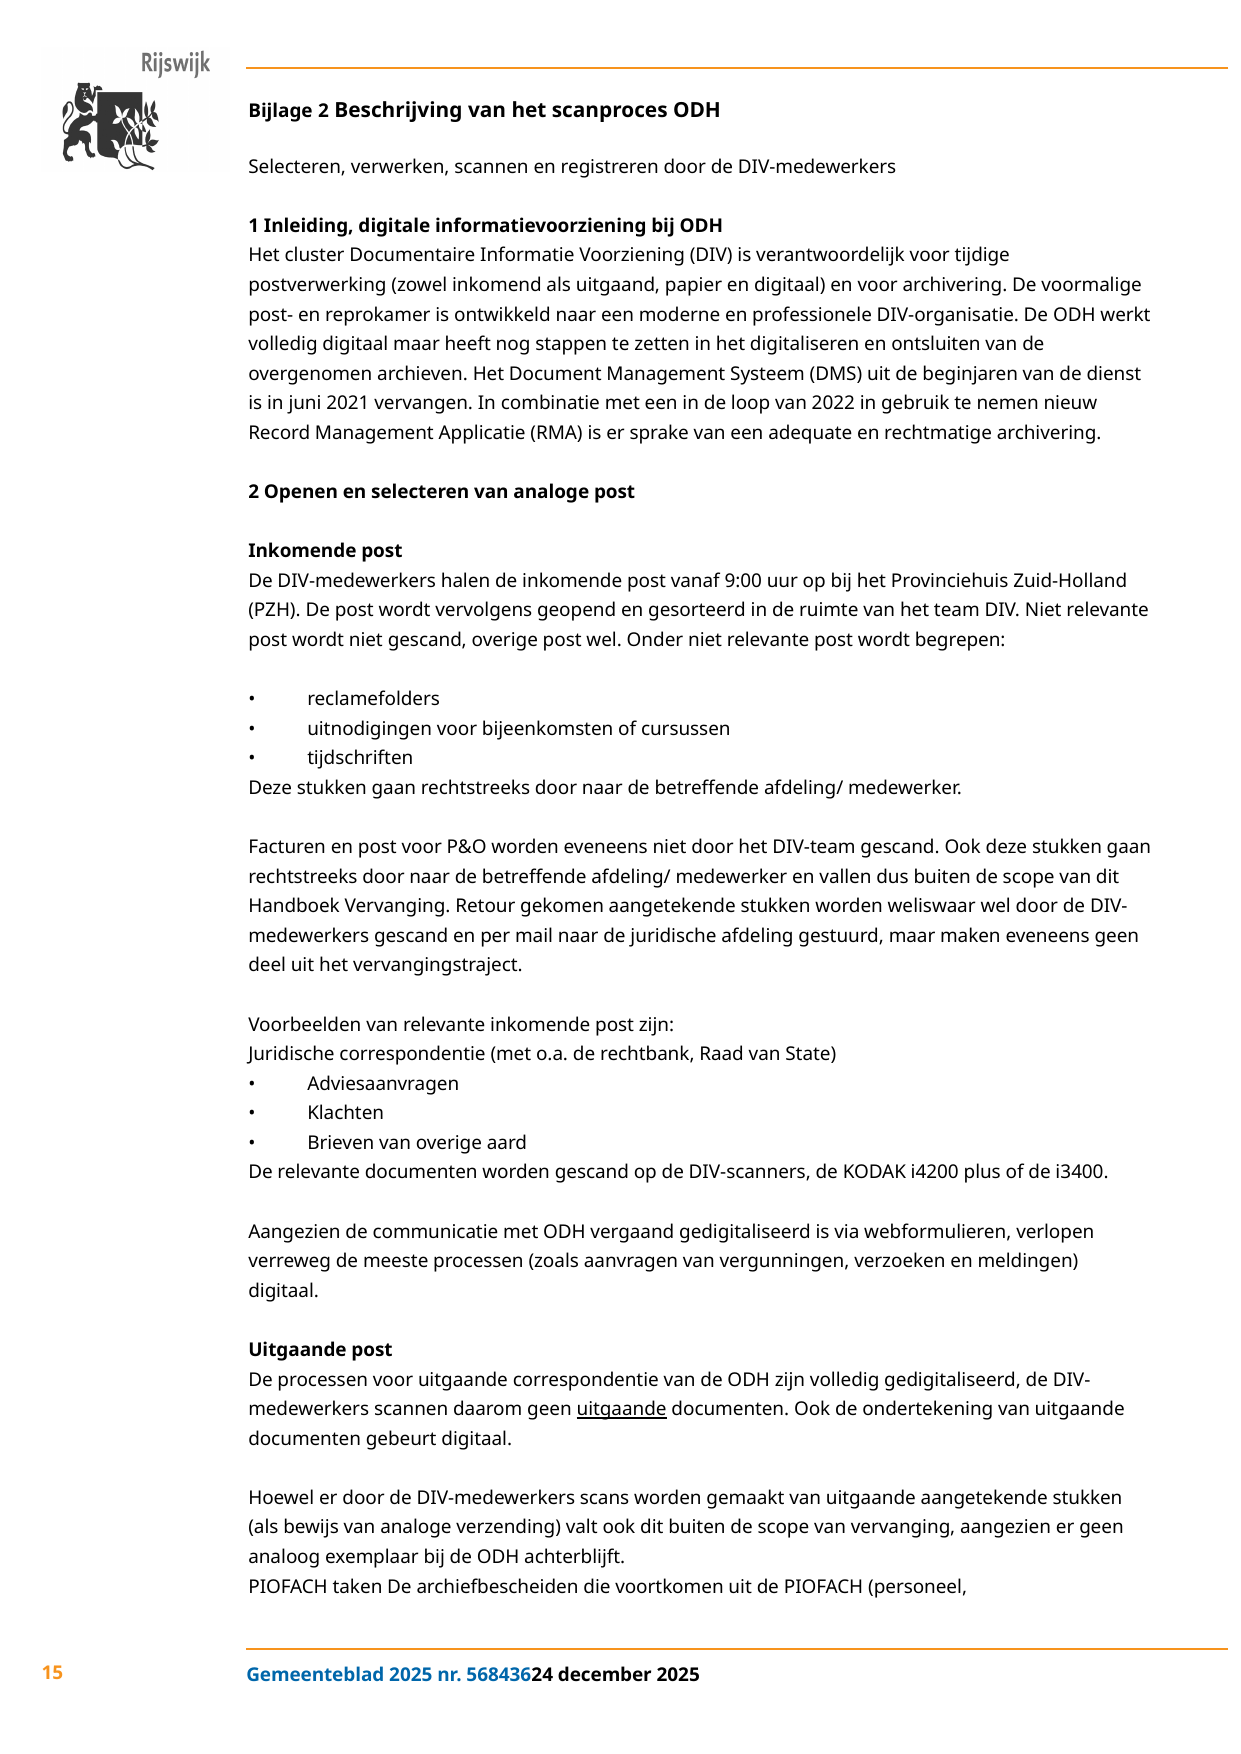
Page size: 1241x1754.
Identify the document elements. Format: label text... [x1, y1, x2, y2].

list reclamefolders [248, 685, 1152, 711]
text De relevante documenten worden gescand op de DIV-scanners, de KODAK i4200 plus of de i3400. [248, 1159, 1152, 1184]
text Het cluster Documentaire Informatie Voorziening (DIV) is verantwoordelijk voor tijdige postverwerking (zowel inkomend als uitgaand, papier en digitaal) en voor archivering. De voormalige post- en reprokamer is ontwikkeld naar een moderne en professionele DIV-organisatie. De ODH werkt volledig digitaal maar heeft nog stappen te zetten in het digitaliseren en ontsluiten van de overgenomen archieven. Het Document Management Systeem (DMS) uit de beginjaren van de dienst is in juni 2021 vervangen. In combinatie met een in de loop van 2022 in gebruik te nemen nieuw Record Management Applicatie (RMA) is er sprake van een adequate en rechtmatige archivering. [248, 242, 1152, 445]
text Hoewel er door de DIV-medewerkers scans worden gemaakt van uitgaande aangetekende stukken (als bewijs van analoge verzending) valt ook dit buiten de scope van vervanging, aangezien er geen analoog exemplaar bij de ODH achterblijft. [248, 1484, 1152, 1569]
text 2 Openen en selecteren van analoge post [248, 478, 1152, 504]
text Facturen en post voor P&O worden eveneens niet door het DIV-team gescand. Ook deze stukken gaan rechtstreeks door naar de betreffende afdeling/ medewerker en vallen dus buiten de scope van dit Handboek Vervanging. Retour gekomen aangetekende stukken worden weliswaar wel door de DIV-medewerkers gescand en per mail naar de juridische afdeling gestuurd, maar maken eveneens geen deel uit het vervangingstraject. [248, 833, 1152, 977]
text Voorbeelden van relevante inkomende post zijn: [248, 1011, 1152, 1037]
picture [41, 47, 231, 172]
text Aangezien de communicatie met ODH vergaand gedigitaliseerd is via webformulieren, verlopen verreweg de meeste processen (zoals aanvragen van vergunningen, verzoeken en meldingen) digitaal. [248, 1218, 1152, 1303]
text Inkomende post [248, 537, 1152, 563]
text Uitgaande post [248, 1336, 1152, 1362]
list Klachten [248, 1099, 1152, 1125]
text 1 Inleiding, digitale informatievoorziening bij ODH [248, 212, 1152, 238]
list Brieven van overige aard [248, 1129, 1152, 1155]
list Adviesaanvragen [248, 1070, 1152, 1096]
text De DIV-medewerkers halen de inkomende post vanaf 9:00 uur op bij het Provinciehuis Zuid-Holland (PZH). De post wordt vervolgens geopend en gesorteerd in de ruimte van het team DIV. Niet relevante post wordt niet gescand, overige post wel. Onder niet relevante post wordt begrepen: [248, 567, 1152, 652]
text Bijlage 2 Beschrijving van het scanproces ODH [248, 95, 1152, 123]
list tijdschriften [248, 744, 1152, 770]
text Deze stukken gaan rechtstreeks door naar de betreffende afdeling/ medewerker. [248, 774, 1152, 800]
text De processen voor uitgaande correspondentie van de ODH zijn volledig gedigitaliseerd, de DIV-medewerkers scannen daarom geen uitgaande documenten. Ook de ondertekening van uitgaande documenten gebeurt digitaal. [248, 1366, 1152, 1451]
text Selecteren, verwerken, scannen en registreren door de DIV-medewerkers [248, 153, 1152, 179]
list uitnodigingen voor bijeenkomsten of cursussen [248, 715, 1152, 741]
text PIOFACH taken De archiefbescheiden die voortkomen uit de PIOFACH (personeel, [248, 1573, 1152, 1599]
text Juridische correspondentie (met o.a. de rechtbank, Raad van State) [248, 1040, 1152, 1066]
